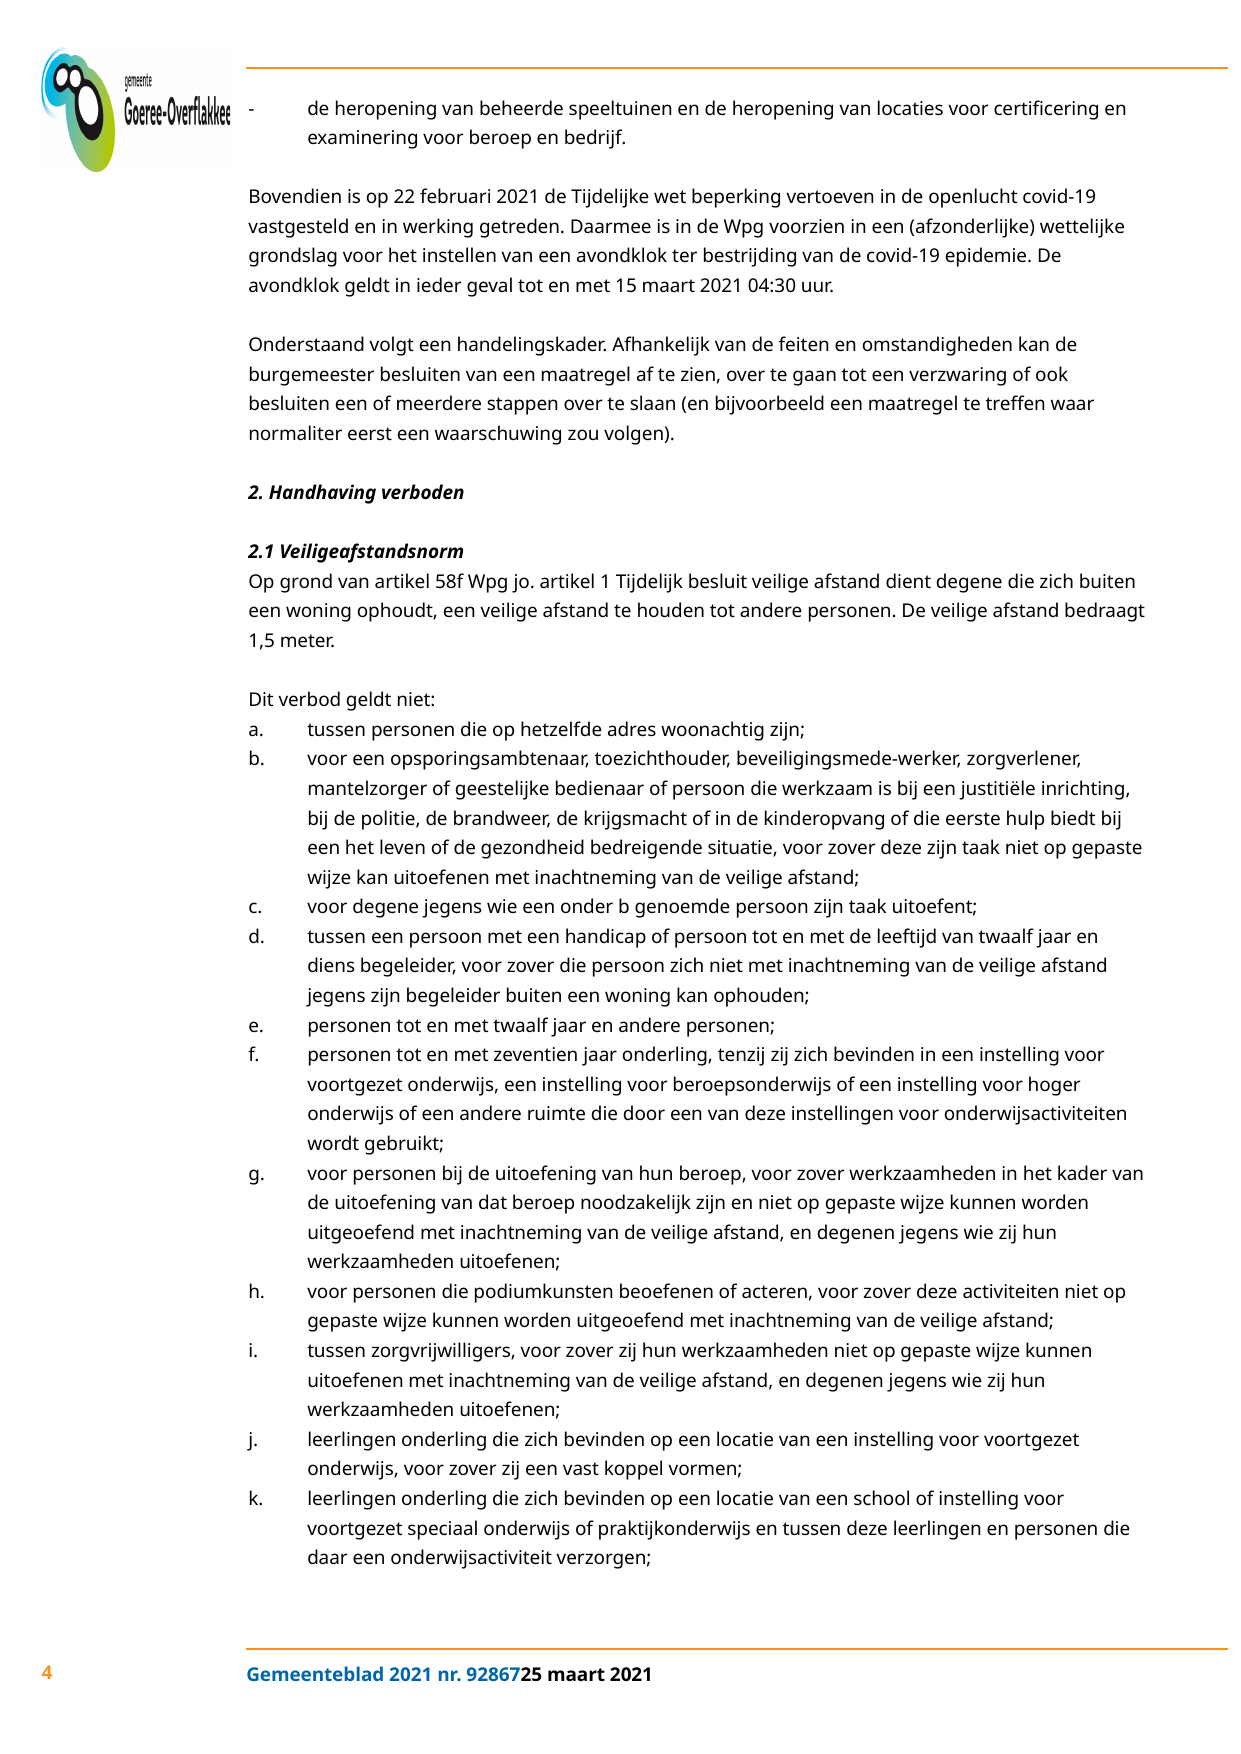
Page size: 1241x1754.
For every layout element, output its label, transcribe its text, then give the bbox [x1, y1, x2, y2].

list leerlingen onderling die zich bevinden op een locatie van een instelling voor voortgezet onderwijs, voor zover zij een vast koppel vormen; [248, 1426, 1152, 1481]
list voor een opsporingsambtenaar, toezichthouder, beveiligingsmede-werker, zorgverlener, mantelzorger of geestelijke bedienaar of persoon die werkzaam is bij een justitiële inrichting, bij de politie, de brandweer, de krijgsmacht of in de kinderopvang of die eerste hulp biedt bij een het leven of de gezondheid bedreigende situatie, voor zover deze zijn taak niet op gepaste wijze kan uitoefenen met inachtneming van de veilige afstand; [248, 746, 1152, 890]
list personen tot en met twaalf jaar en andere personen; [248, 1012, 1152, 1038]
text Onderstaand volgt een handelingskader. Afhankelijk van de feiten en omstandigheden kan de burgemeester besluiten van een maatregel af te zien, over te gaan tot een verzwaring of ook besluiten een of meerdere stappen over te slaan (en bijvoorbeeld een maatregel te treffen waar normaliter eerst een waarschuwing zou volgen). [248, 331, 1152, 446]
list tussen een persoon met een handicap of persoon tot en met de leeftijd van twaalf jaar en diens begeleider, voor zover die persoon zich niet met inachtneming van de veilige afstand jegens zijn begeleider buiten een woning kan ophouden; [248, 923, 1152, 1008]
list personen tot en met zeventien jaar onderling, tenzij zij zich bevinden in een instelling voor voortgezet onderwijs, een instelling voor beroepsonderwijs of een instelling voor hoger onderwijs of een andere ruimte die door een van deze instellingen voor onderwijsactiviteiten wordt gebruikt; [248, 1041, 1152, 1156]
list tussen personen die op hetzelfde adres woonachtig zijn; [248, 716, 1152, 742]
text 2.1 Veiligeafstandsnorm [248, 538, 1152, 564]
list leerlingen onderling die zich bevinden op een locatie van een school of instelling voor voortgezet speciaal onderwijs of praktijkonderwijs en tussen deze leerlingen en personen die daar een onderwijsactiviteit verzorgen; [248, 1485, 1152, 1570]
list voor personen bij de uitoefening van hun beroep, voor zover werkzaamheden in het kader van de uitoefening van dat beroep noodzakelijk zijn en niet op gepaste wijze kunnen worden uitgeoefend met inachtneming van de veilige afstand, en degenen jegens wie zij hun werkzaamheden uitoefenen; [248, 1160, 1152, 1274]
text Bovendien is op 22 februari 2021 de Tijdelijke wet beperking vertoeven in de openlucht covid-19 vastgesteld en in werking getreden. Daarmee is in de Wpg voorzien in een (afzonderlijke) wettelijke grondslag voor het instellen van een avondklok ter bestrijding van de covid-19 epidemie. De avondklok geldt in ieder geval tot en met 15 maart 2021 04:30 uur. [248, 183, 1152, 298]
text 2. Handhaving verboden [248, 479, 1152, 505]
picture [41, 47, 231, 172]
list voor personen die podiumkunsten beoefenen of acteren, voor zover deze activiteiten niet op gepaste wijze kunnen worden uitgeoefend met inachtneming van de veilige afstand; [248, 1278, 1152, 1333]
text Dit verbod geldt niet: [248, 686, 1152, 712]
list de heropening van beheerde speeltuinen en de heropening van locaties voor certificering en examinering voor beroep en bedrijf. [248, 95, 1152, 150]
list tussen zorgvrijwilligers, voor zover zij hun werkzaamheden niet op gepaste wijze kunnen uitoefenen met inachtneming van de veilige afstand, en degenen jegens wie zij hun werkzaamheden uitoefenen; [248, 1337, 1152, 1422]
list voor degene jegens wie een onder b genoemde persoon zijn taak uitoefent; [248, 893, 1152, 919]
text Op grond van artikel 58f Wpg jo. artikel 1 Tijdelijk besluit veilige afstand dient degene die zich buiten een woning ophoudt, een veilige afstand te houden tot andere personen. De veilige afstand bedraagt 1,5 meter. [248, 568, 1152, 653]
